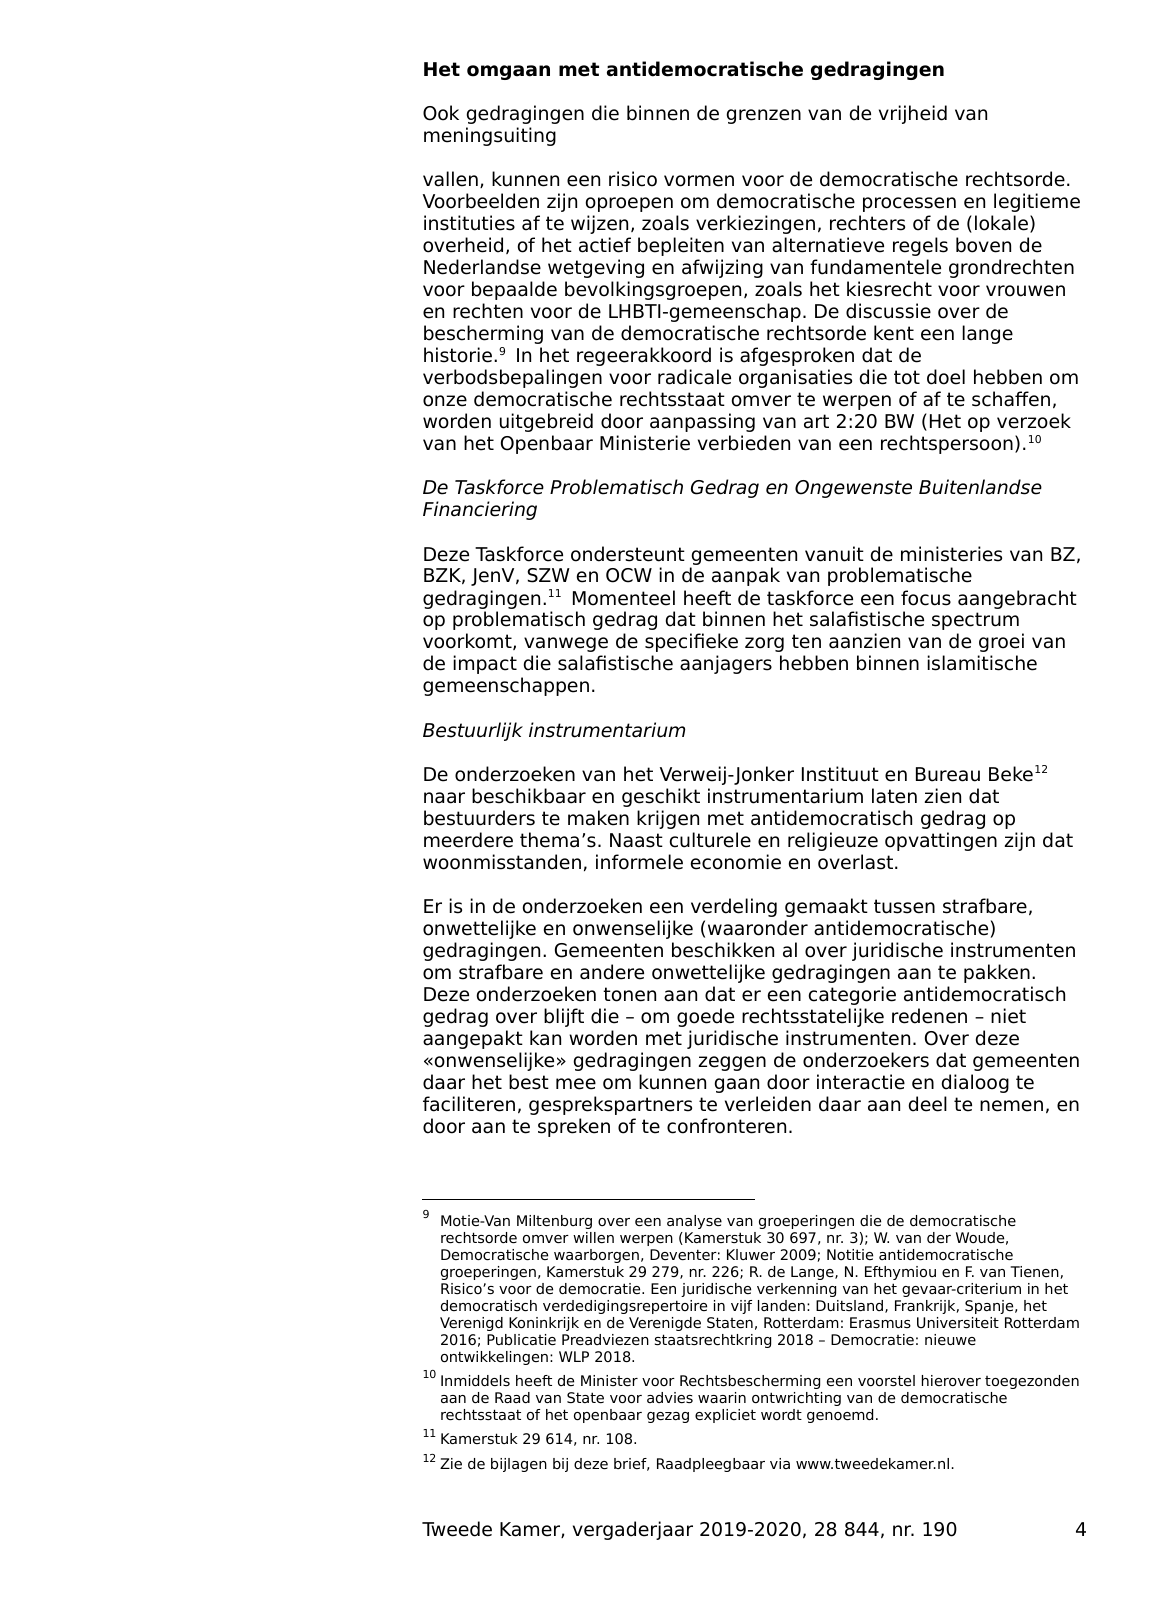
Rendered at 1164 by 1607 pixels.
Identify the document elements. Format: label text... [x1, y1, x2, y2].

text Deze Taskforce ondersteunt gemeenten vanuit de ministeries van BZ, BZK, JenV, SZW en OCW in de aanpak van problematische gedragingen. Momenteel heeft de taskforce een focus aangebracht op problematisch gedrag dat binnen het salafistische spectrum voorkomt, vanwege de specifieke zorg ten aanzien van de groei van de impact die salafistische aanjagers hebben binnen islamitische gemeenschappen. [422, 543, 1087, 697]
subtitle De Taskforce Problematisch Gedrag en Ongewenste Buitenlandse Financiering [422, 477, 1087, 521]
text vallen, kunnen een risico vormen voor de democratische rechtsorde. Voorbeelden zijn oproepen om democratische processen en legitieme instituties af te wijzen, zoals verkiezingen, rechters of de (lokale) overheid, of het actief bepleiten van alternatieve regels boven de Nederlandse wetgeving en afwijzing van fundamentele grondrechten voor bepaalde bevolkingsgroepen, zoals het kiesrecht voor vrouwen en rechten voor de LHBTI-gemeenschap. De discussie over de bescherming van de democratische rechtsorde kent een lange historie. In het regeerakkoord is afgesproken dat de verbodsbepalingen voor radicale organisaties die tot doel hebben om onze democratische rechtsstaat omver te werpen of af te schaffen, worden uitgebreid door aanpassing van art 2:20 BW (Het op verzoek van het Openbaar Ministerie verbieden van een rechtspersoon). [422, 169, 1087, 455]
text De onderzoeken van het Verweij-Jonker Instituut en Bureau Beke naar beschikbaar en geschikt instrumentarium laten zien dat bestuurders te maken krijgen met antidemocratisch gedrag op meerdere thema’s. Naast culturele en religieuze opvattingen zijn dat woonmisstanden, informele economie en overlast. [422, 764, 1087, 873]
text Kamerstuk 29 614, nr. 108. [422, 1427, 1087, 1449]
subtitle Bestuurlijk instrumentarium [422, 719, 1087, 741]
text Zie de bijlagen bij deze brief, Raadpleegbaar via www.tweedekamer.nl. [422, 1452, 1087, 1474]
text Motie-Van Miltenburg over een analyse van groeperingen die de democratische rechtsorde omver willen werpen (Kamerstuk 30 697, nr. 3); W. van der Woude, Democratische waarborgen, Deventer: Kluwer 2009; Notitie antidemocratische groeperingen, Kamerstuk 29 279, nr. 226; R. de Lange, N. Efthymiou en F. van Tienen, Risico’s voor de democratie. Een juridische verkenning van het gevaar-criterium in het democratisch verdedigingsrepertoire in vijf landen: Duitsland, Frankrijk, Spanje, het Verenigd Koninkrijk en de Verenigde Staten, Rotterdam: Erasmus Universiteit Rotterdam 2016; Publicatie Preadviezen staatsrechtkring 2018 – Democratie: nieuwe ontwikkelingen: WLP 2018. [422, 1208, 1087, 1366]
text Ook gedragingen die binnen de grenzen van de vrijheid van meningsuiting [422, 103, 1087, 147]
text Er is in de onderzoeken een verdeling gemaakt tussen strafbare, onwettelijke en onwenselijke (waaronder antidemocratische) gedragingen. Gemeenten beschikken al over juridische instrumenten om strafbare en andere onwettelijke gedragingen aan te pakken. Deze onderzoeken tonen aan dat er een categorie antidemocratisch gedrag over blijft die – om goede rechtsstatelijke redenen – niet aangepakt kan worden met juridische instrumenten. Over deze «onwenselijke» gedragingen zeggen de onderzoekers dat gemeenten daar het best mee om kunnen gaan door interactie en dialoog te faciliteren, gesprekspartners te verleiden daar aan deel te nemen, en door aan te spreken of te confronteren. [422, 896, 1087, 1137]
subtitle Het omgaan met antidemocratische gedragingen [422, 59, 1087, 81]
text Inmiddels heeft de Minister voor Rechtsbescherming een voorstel hierover toegezonden aan de Raad van State voor advies waarin ontwrichting van de democratische rechtsstaat of het openbaar gezag expliciet wordt genoemd. [422, 1368, 1087, 1424]
